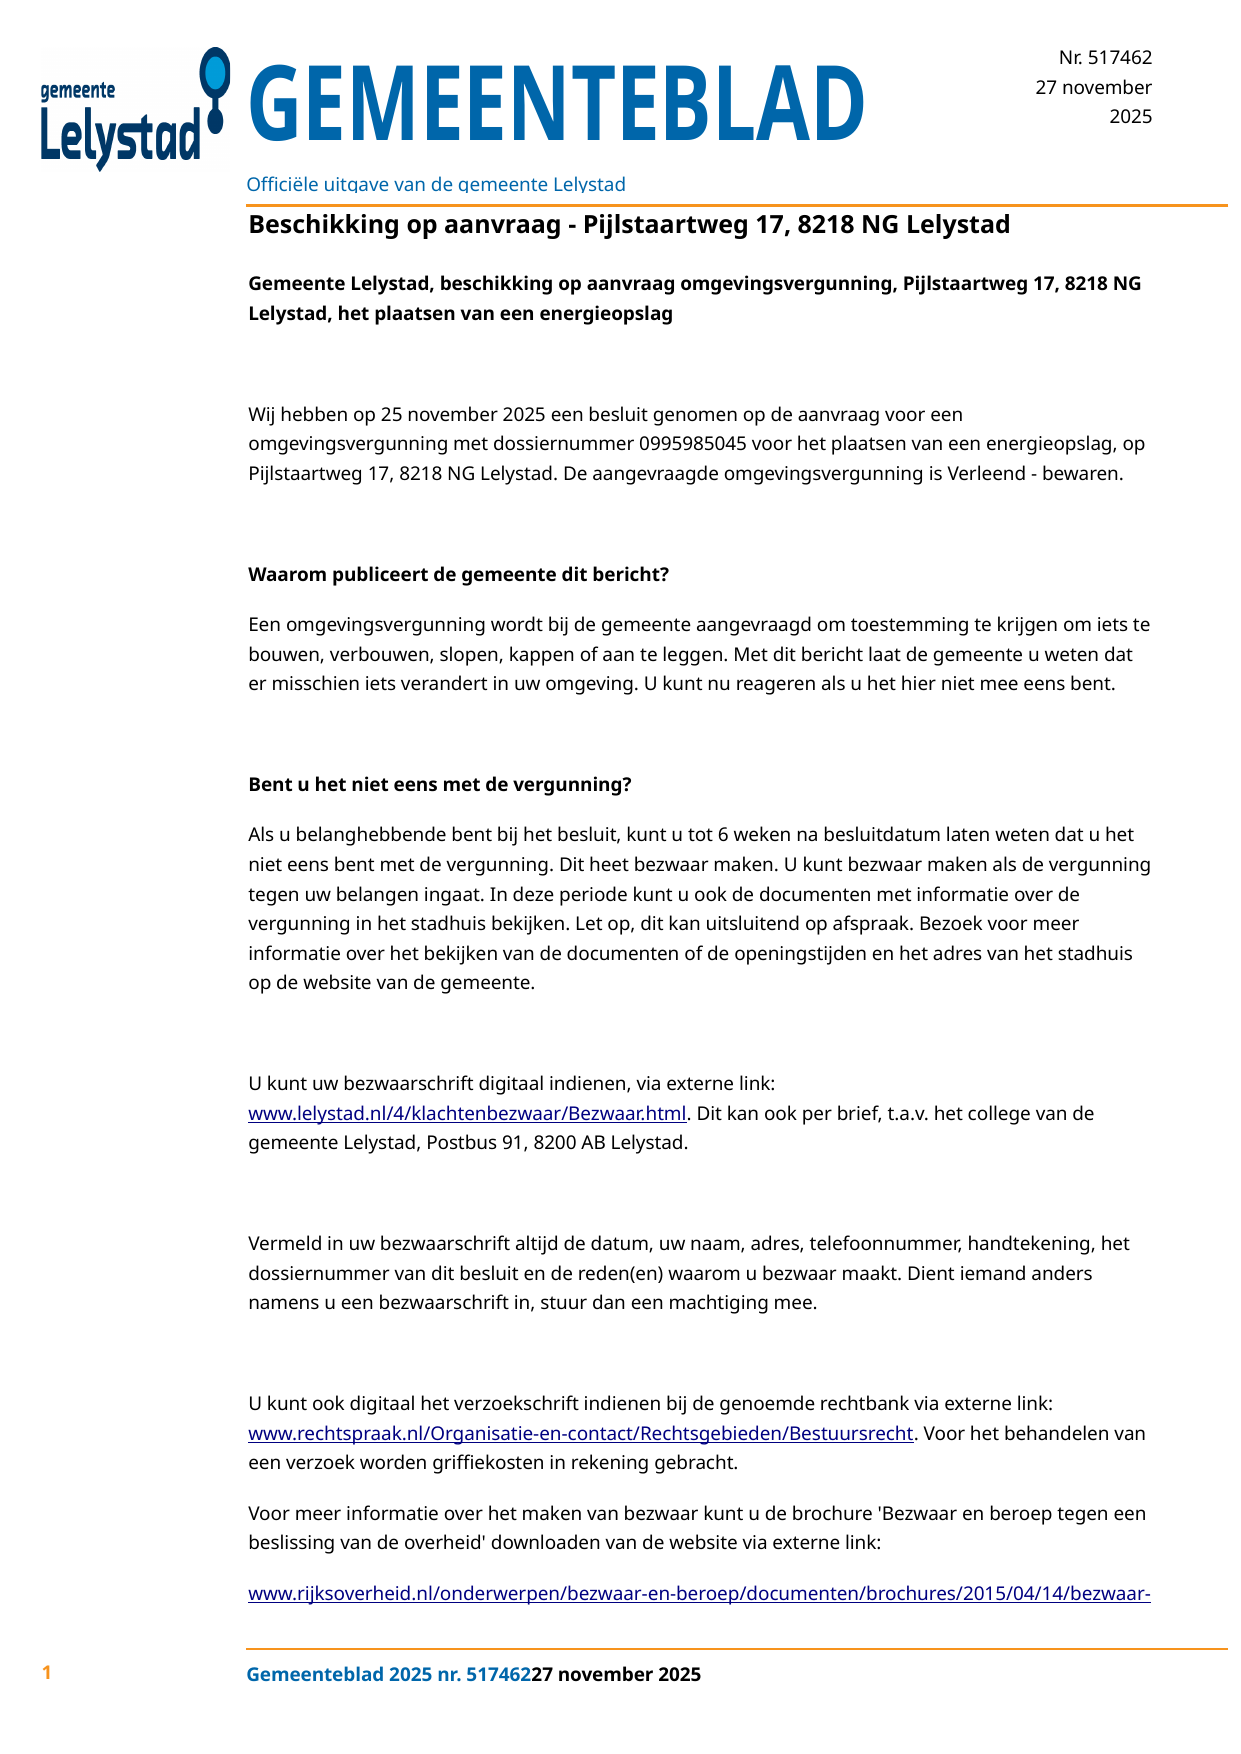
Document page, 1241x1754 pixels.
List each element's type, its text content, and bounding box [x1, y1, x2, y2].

text Waarom publiceert de gemeente dit bericht? [248, 561, 1152, 586]
text Als u belanghebbende bent bij het besluit, kunt u tot 6 weken na besluitdatum laten weten dat u het niet eens bent met de vergunning. Dit heet bezwaar maken. U kunt bezwaar maken als de vergunning tegen uw belangen ingaat. In deze periode kunt u ook de documenten met informatie over de vergunning in het stadhuis bekijken. Let op, dit kan uitsluitend op afspraak. Bezoek voor meer informatie over het bekijken van de documenten of de openingstijden en het adres van het stadhuis op de website van de gemeente. [248, 822, 1152, 995]
text Gemeente Lelystad, beschikking op aanvraag omgevingsvergunning, Pijlstaartweg 17, 8218 NG Lelystad, het plaatsen van een energieopslag [248, 270, 1152, 326]
text Wij hebben op 25 november 2025 een besluit genomen op de aanvraag voor een omgevingsvergunning met dossiernummer 0995985045 voor het plaatsen van een energieopslag, op Pijlstaartweg 17, 8218 NG Lelystad. De aangevraagde omgevingsvergunning is Verleend - bewaren. [248, 401, 1152, 486]
text U kunt ook digitaal het verzoekschrift indienen bij de genoemde rechtbank via externe link: www.rechtspraak.nl/Organisatie-en-contact/Rechtsgebieden/Bestuursrecht. Voor het behandelen van een verzoek worden griffiekosten in rekening gebracht. [248, 1390, 1152, 1475]
text Beschikking op aanvraag - Pijlstaartweg 17, 8218 NG Lelystad [248, 207, 1152, 241]
text U kunt uw bezwaarschrift digitaal indienen, via externe link: www.lelystad.nl/4/klachtenbezwaar/Bezwaar.html. Dit kan ook per brief, t.a.v. het college van de gemeente Lelystad, Postbus 91, 8200 AB Lelystad. [248, 1070, 1152, 1155]
text www.rijksoverheid.nl/onderwerpen/bezwaar-en-beroep/documenten/brochures/2015/04/14/bezwaar- [248, 1580, 1152, 1606]
picture [41, 47, 231, 172]
text Vermeld in uw bezwaarschrift altijd de datum, uw naam, adres, telefoonnummer, handtekening, het dossiernummer van dit besluit en de reden(en) waarom u bezwaar maakt. Dient iemand anders namens u een bezwaarschrift in, stuur dan een machtiging mee. [248, 1230, 1152, 1315]
text Een omgevingsvergunning wordt bij de gemeente aangevraagd om toestemming te krijgen om iets te bouwen, verbouwen, slopen, kappen of aan te leggen. Met dit bericht laat de gemeente u weten dat er misschien iets verandert in uw omgeving. U kunt nu reageren als u het hier niet mee eens bent. [248, 611, 1152, 696]
text Voor meer informatie over het maken van bezwaar kunt u de brochure 'Bezwaar en beroep tegen een beslissing van de overheid' downloaden van de website via externe link: [248, 1500, 1152, 1555]
text Bent u het niet eens met de vergunning? [248, 771, 1152, 797]
